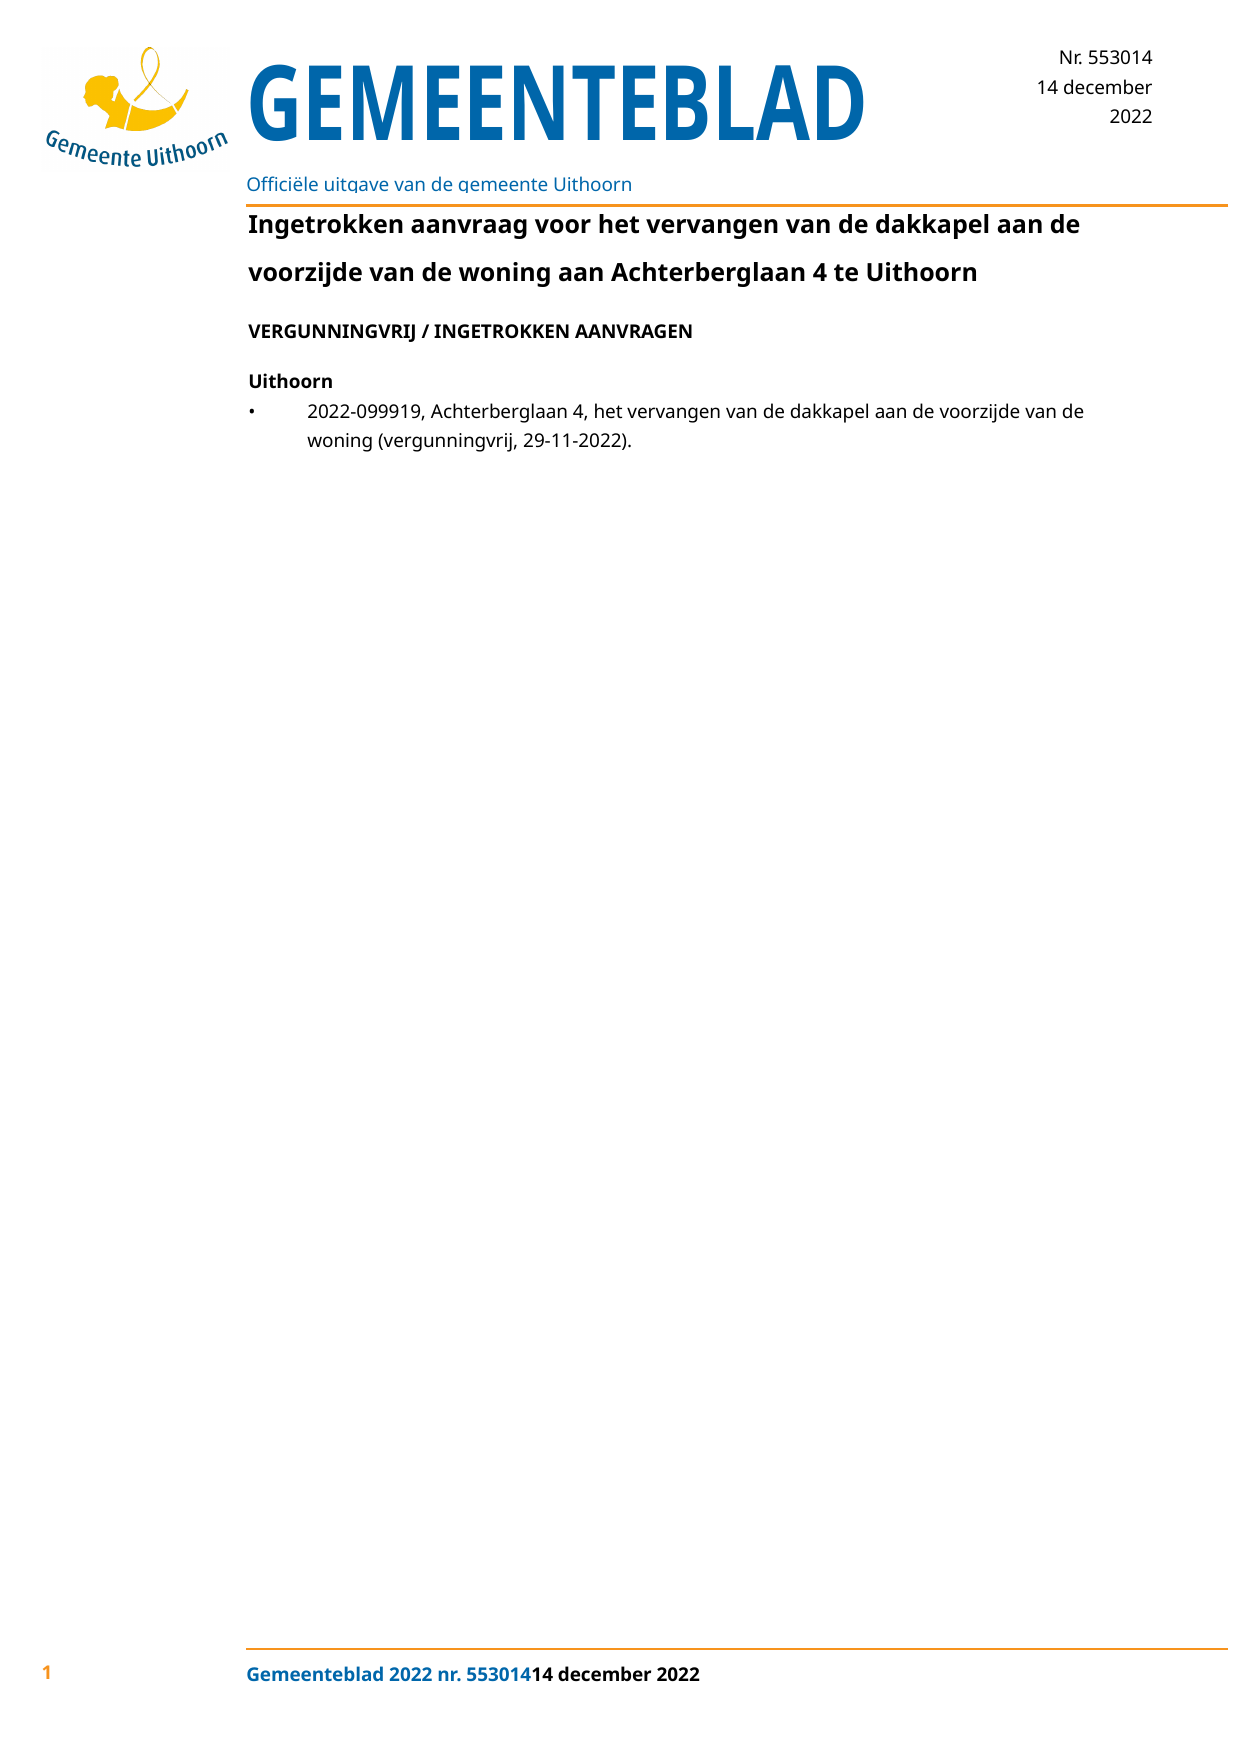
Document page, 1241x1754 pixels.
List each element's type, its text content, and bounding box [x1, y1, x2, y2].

text Uithoorn [248, 368, 1152, 394]
text Ingetrokken aanvraag voor het vervangen van de dakkapel aan de voorzijde van de woning aan Achterberglaan 4 te Uithoorn [248, 207, 1152, 288]
text VERGUNNINGVRIJ / INGETROKKEN AANVRAGEN [248, 318, 1152, 344]
list 2022-099919, Achterberglaan 4, het vervangen van de dakkapel aan de voorzijde van de woning (vergunningvrij, 29-11-2022). [248, 398, 1152, 453]
picture [41, 47, 231, 172]
